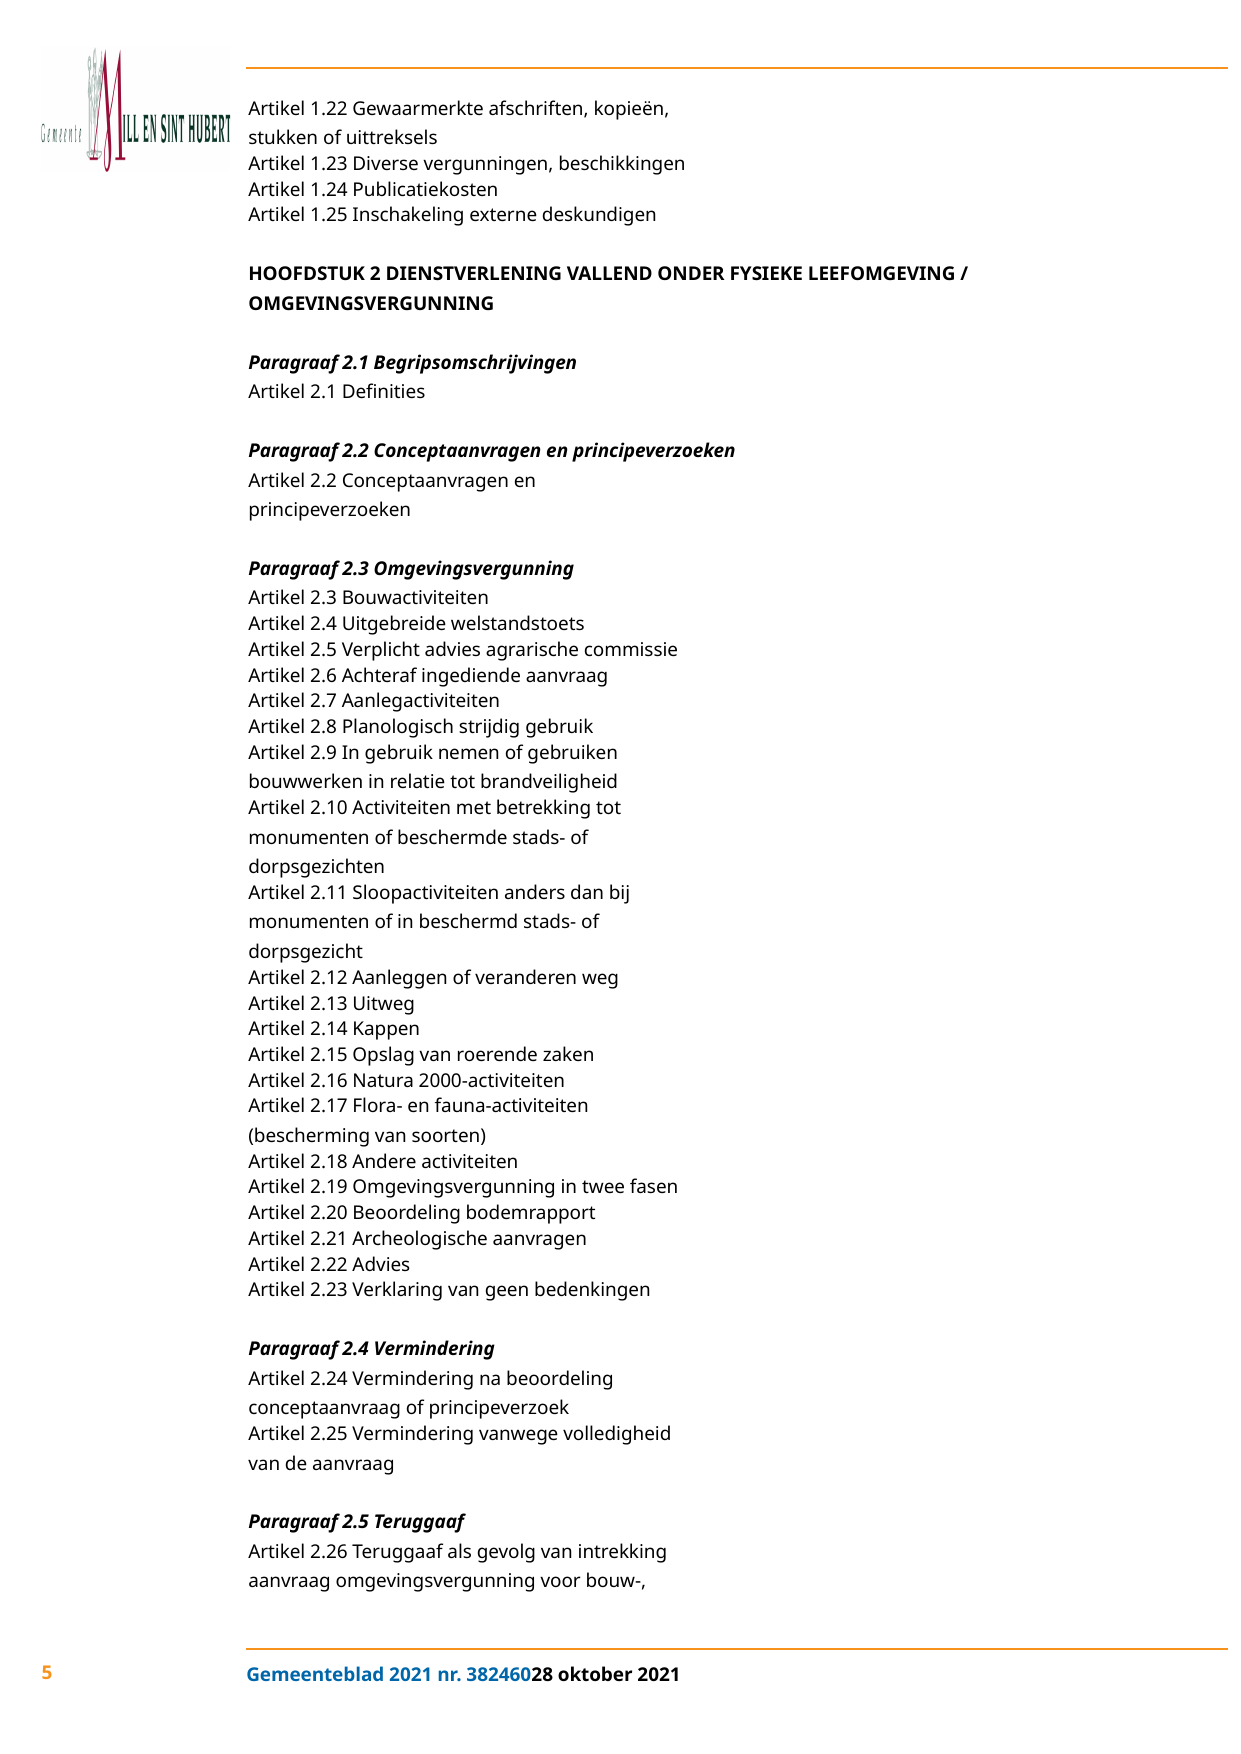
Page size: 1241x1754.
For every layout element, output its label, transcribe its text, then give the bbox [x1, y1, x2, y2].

table_cell [700, 1174, 1152, 1199]
table_cell Artikel 2.9 In gebruik nemen of gebruiken bouwwerken in relatie tot brandveiligheid [248, 739, 700, 794]
table_cell Artikel 2.13 Uitweg [248, 990, 700, 1016]
text Paragraaf 2.5 Teruggaaf [248, 1508, 1152, 1534]
table_cell Artikel 2.12 Aanleggen of veranderen weg [248, 964, 700, 990]
table_cell Artikel 2.23 Verklaring van geen bedenkingen [248, 1277, 700, 1302]
table_header [700, 95, 1152, 150]
table_cell [700, 1200, 1152, 1225]
table_cell [700, 636, 1152, 662]
table_cell Artikel 2.21 Archeologische aanvragen [248, 1225, 700, 1251]
picture [41, 47, 231, 172]
table_cell [700, 1420, 1152, 1476]
table_cell Artikel 2.17 Flora- en fauna-activiteiten (bescherming van soorten) [248, 1093, 700, 1148]
table_header Artikel 2.24 Vermindering na beoordeling conceptaanvraag of principeverzoek [248, 1365, 700, 1420]
table_cell [700, 1251, 1152, 1277]
table_header Artikel 2.3 Bouwactiviteiten [248, 585, 700, 610]
table_cell [700, 713, 1152, 739]
table_cell Artikel 2.16 Natura 2000-activiteiten [248, 1067, 700, 1093]
table_header [700, 467, 1152, 522]
table_cell Artikel 2.19 Omgevingsvergunning in twee fasen [248, 1174, 700, 1199]
table_header Artikel 2.2 Conceptaanvragen en principeverzoeken [248, 467, 700, 522]
table_cell [700, 739, 1152, 794]
table_cell [700, 964, 1152, 990]
table_cell Artikel 1.25 Inschakeling externe deskundigen [248, 202, 700, 227]
table_cell [700, 1067, 1152, 1093]
table_cell [700, 879, 1152, 964]
table_cell [700, 150, 1152, 176]
table_header [700, 585, 1152, 610]
table_cell [700, 794, 1152, 879]
table_cell Artikel 2.18 Andere activiteiten [248, 1148, 700, 1174]
table_cell Artikel 2.4 Uitgebreide welstandstoets [248, 610, 700, 636]
table_header [700, 1538, 1152, 1593]
table_cell Artikel 1.23 Diverse vergunningen, beschikkingen [248, 150, 700, 176]
table_cell Artikel 2.10 Activiteiten met betrekking tot monumenten of beschermde stads- of dorpsgezichten [248, 794, 700, 879]
table_cell [700, 990, 1152, 1016]
text Paragraaf 2.3 Omgevingsvergunning [248, 555, 1152, 581]
table_header [700, 379, 1152, 404]
table_header Artikel 1.22 Gewaarmerkte afschriften, kopieën, stukken of uittreksels [248, 95, 700, 150]
table_cell Artikel 2.11 Sloopactiviteiten anders dan bij monumenten of in beschermd stads- of dorpsgezicht [248, 879, 700, 964]
table_cell Artikel 2.6 Achteraf ingediende aanvraag [248, 662, 700, 687]
table_cell Artikel 2.25 Vermindering vanwege volledigheid van de aanvraag [248, 1420, 700, 1476]
table_cell Artikel 2.8 Planologisch strijdig gebruik [248, 713, 700, 739]
table_cell Artikel 2.5 Verplicht advies agrarische commissie [248, 636, 700, 662]
text HOOFDSTUK 2 DIENSTVERLENING VALLEND ONDER FYSIEKE LEEFOMGEVING / OMGEVINGSVERGUNNING [248, 260, 1152, 315]
table_cell [700, 1148, 1152, 1174]
table_cell [700, 610, 1152, 636]
table_cell [700, 1225, 1152, 1251]
table_header [700, 1365, 1152, 1420]
text Paragraaf 2.1 Begripsomschrijvingen [248, 349, 1152, 374]
table_cell [700, 1016, 1152, 1041]
table_cell [700, 176, 1152, 202]
table_cell Artikel 2.22 Advies [248, 1251, 700, 1277]
table_cell [700, 202, 1152, 227]
text Paragraaf 2.4 Vermindering [248, 1335, 1152, 1361]
table_cell [700, 1277, 1152, 1302]
table_cell [700, 1041, 1152, 1067]
table_cell Artikel 1.24 Publicatiekosten [248, 176, 700, 202]
table_cell [700, 688, 1152, 713]
table_cell [700, 1093, 1152, 1148]
table_header Artikel 2.1 Definities [248, 379, 700, 404]
table_cell Artikel 2.20 Beoordeling bodemrapport [248, 1200, 700, 1225]
table_cell Artikel 2.15 Opslag van roerende zaken [248, 1041, 700, 1067]
table_cell Artikel 2.14 Kappen [248, 1016, 700, 1041]
table_cell [700, 662, 1152, 687]
text Paragraaf 2.2 Conceptaanvragen en principeverzoeken [248, 437, 1152, 463]
table_cell Artikel 2.7 Aanlegactiviteiten [248, 688, 700, 713]
table_header Artikel 2.26 Teruggaaf als gevolg van intrekking aanvraag omgevingsvergunning voor bouw-, [248, 1538, 700, 1593]
